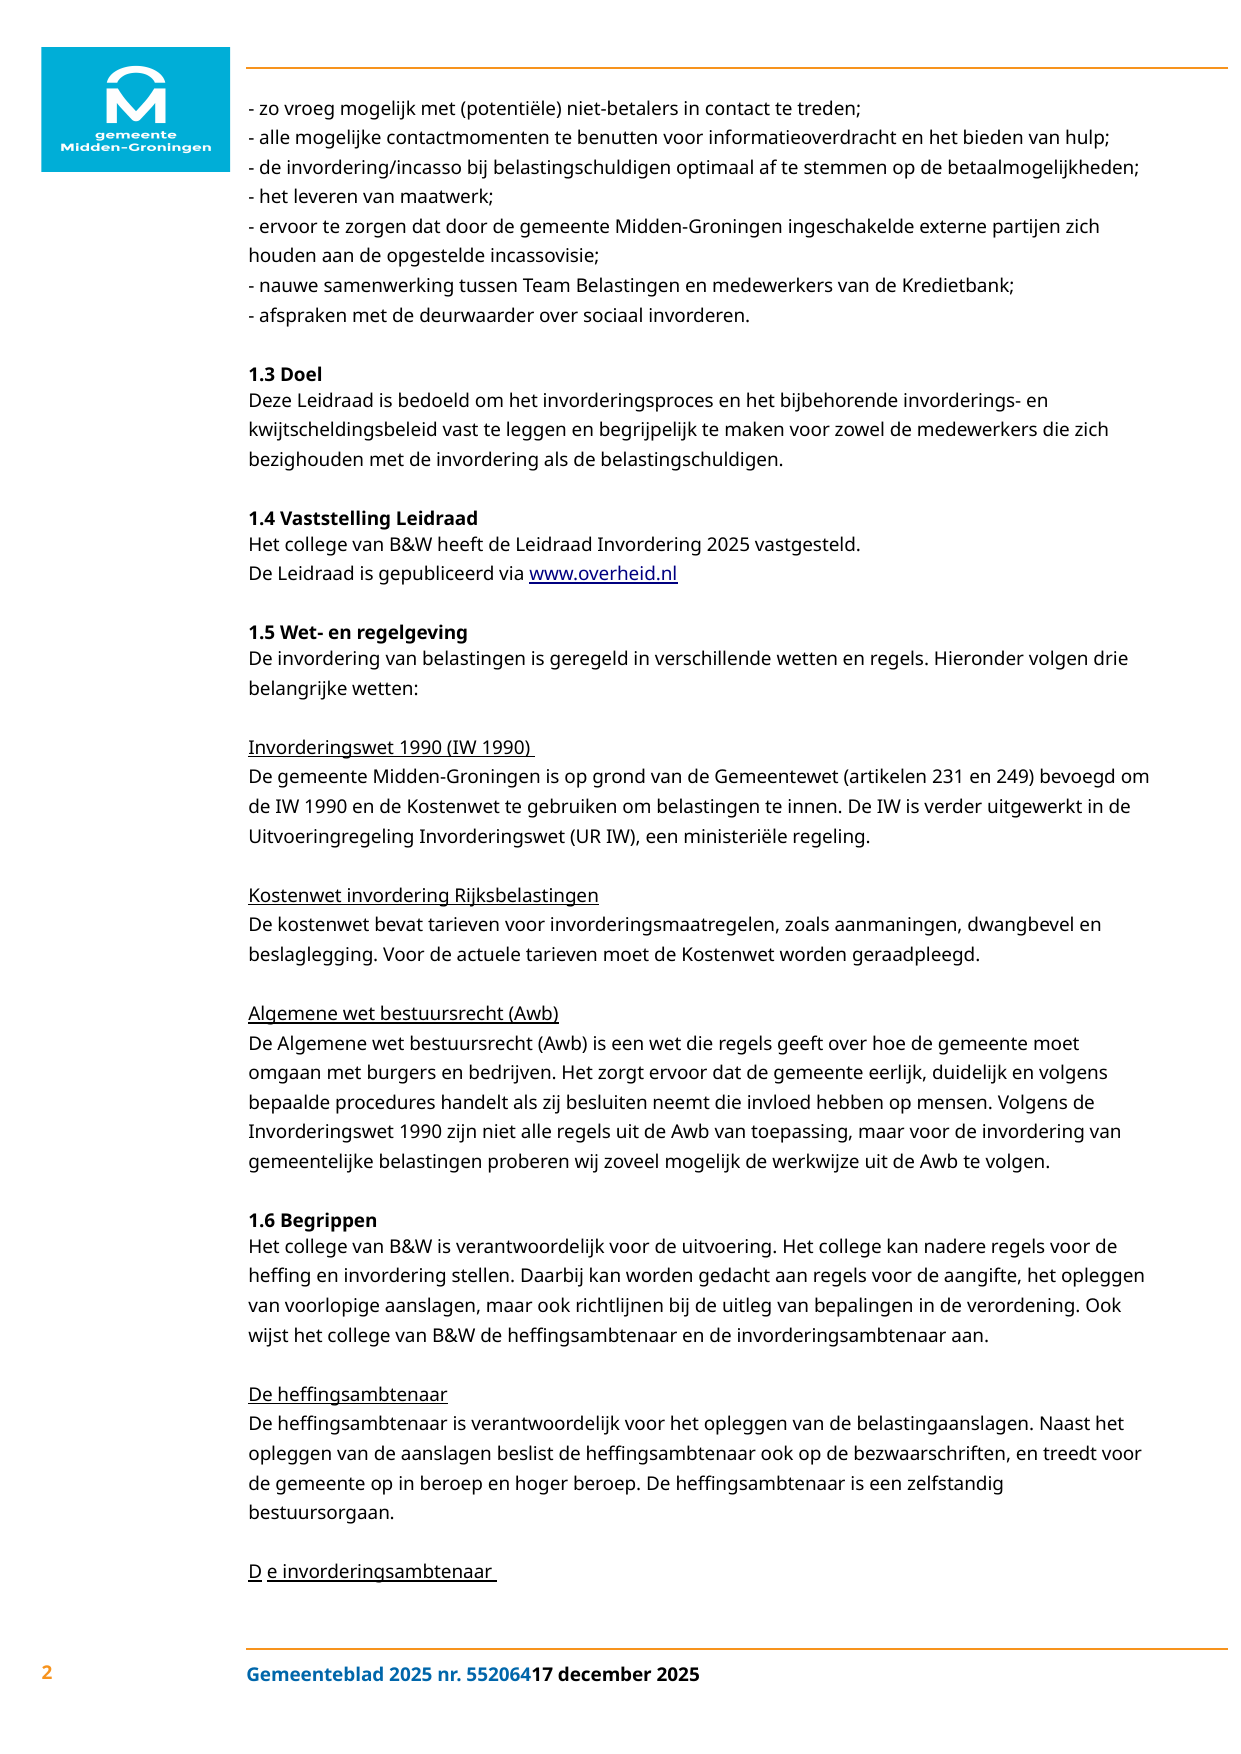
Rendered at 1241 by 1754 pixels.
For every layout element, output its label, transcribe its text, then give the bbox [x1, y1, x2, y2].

text Het college van B&W is verantwoordelijk voor de uitvoering. Het college kan nadere regels voor de heffing en invordering stellen. Daarbij kan worden gedacht aan regels voor de aangifte, het opleggen van voorlopige aanslagen, maar ook richtlijnen bij de uitleg van bepalingen in de verordening. Ook wijst het college van B&W de heffingsambtenaar en de invorderingsambtenaar aan. [248, 1233, 1152, 1348]
text - afspraken met de deurwaarder over sociaal invorderen. [248, 302, 1152, 328]
text - ervoor te zorgen dat door de gemeente Midden-Groningen ingeschakelde externe partijen zich houden aan de opgestelde incassovisie; [248, 213, 1152, 268]
text De kostenwet bevat tarieven voor invorderingsmaatregelen, zoals aanmaningen, dwangbevel en beslaglegging. Voor de actuele tarieven moet de Kostenwet worden geraadpleegd. [248, 912, 1152, 967]
text - de invordering/incasso bij belastingschuldigen optimaal af te stemmen op de betaalmogelijkheden; [248, 154, 1152, 180]
text Algemene wet bestuursrecht (Awb) [248, 1000, 1152, 1026]
text De invordering van belastingen is geregeld in verschillende wetten en regels. Hieronder volgen drie belangrijke wetten: [248, 645, 1152, 701]
text 1.4 Vaststelling Leidraad [248, 505, 1152, 531]
text 1.3 Doel [248, 361, 1152, 387]
text De heffingsambtenaar [248, 1381, 1152, 1407]
text 1.5 Wet- en regelgeving [248, 619, 1152, 645]
text De Leidraad is gepubliceerd via www.overheid.nl [248, 560, 1152, 586]
text - zo vroeg mogelijk met (potentiële) niet-betalers in contact te treden; [248, 95, 1152, 121]
text De Algemene wet bestuursrecht (Awb) is een wet die regels geeft over hoe de gemeente moet omgaan met burgers en bedrijven. Het zorgt ervoor dat de gemeente eerlijk, duidelijk en volgens bepaalde procedures handelt als zij besluiten neemt die invloed hebben op mensen. Volgens de Invorderingswet 1990 zijn niet alle regels uit de Awb van toepassing, maar voor de invordering van gemeentelijke belastingen proberen wij zoveel mogelijk de werkwijze uit de Awb te volgen. [248, 1030, 1152, 1174]
picture [184, 146, 190, 153]
picture [108, 66, 164, 82]
text De heffingsambtenaar is verantwoordelijk voor het opleggen van de belastingaanslagen. Naast het opleggen van de aanslagen beslist de heffingsambtenaar ook op de bezwaarschriften, en treedt voor de gemeente op in beroep en hoger beroep. De heffingsambtenaar is een zelfstandig bestuursorgaan. [248, 1411, 1152, 1525]
text - alle mogelijke contactmomenten te benutten voor informatieoverdracht en het bieden van hulp; [248, 124, 1152, 150]
text Deze Leidraad is bedoeld om het invorderingsproces en het bijbehorende invorderings- en kwijtscheldingsbeleid vast te leggen en begrijpelijk te maken voor zowel de medewerkers die zich bezighouden met de invordering als de belastingschuldigen. [248, 387, 1152, 472]
text De gemeente Midden-Groningen is op grond van de Gemeentewet (artikelen 231 en 249) bevoegd om de IW 1990 en de Kostenwet te gebruiken om belastingen te innen. De IW is verder uitgewerkt in de Uitvoeringregeling Invorderingswet (UR IW), een ministeriële regeling. [248, 764, 1152, 848]
picture [107, 89, 165, 122]
text Kostenwet invordering Rijksbelastingen [248, 882, 1152, 908]
text 1.6 Begrippen [248, 1207, 1152, 1233]
text Het college van B&W heeft de Leidraad Invordering 2025 vastgesteld. [248, 531, 1152, 557]
text - nauwe samenwerking tussen Team Belastingen en medewerkers van de Kredietbank; [248, 272, 1152, 298]
text D e invorderingsambtenaar [248, 1558, 1152, 1584]
text Invorderingswet 1990 (IW 1990) [248, 734, 1152, 760]
text - het leveren van maatwerk; [248, 183, 1152, 209]
